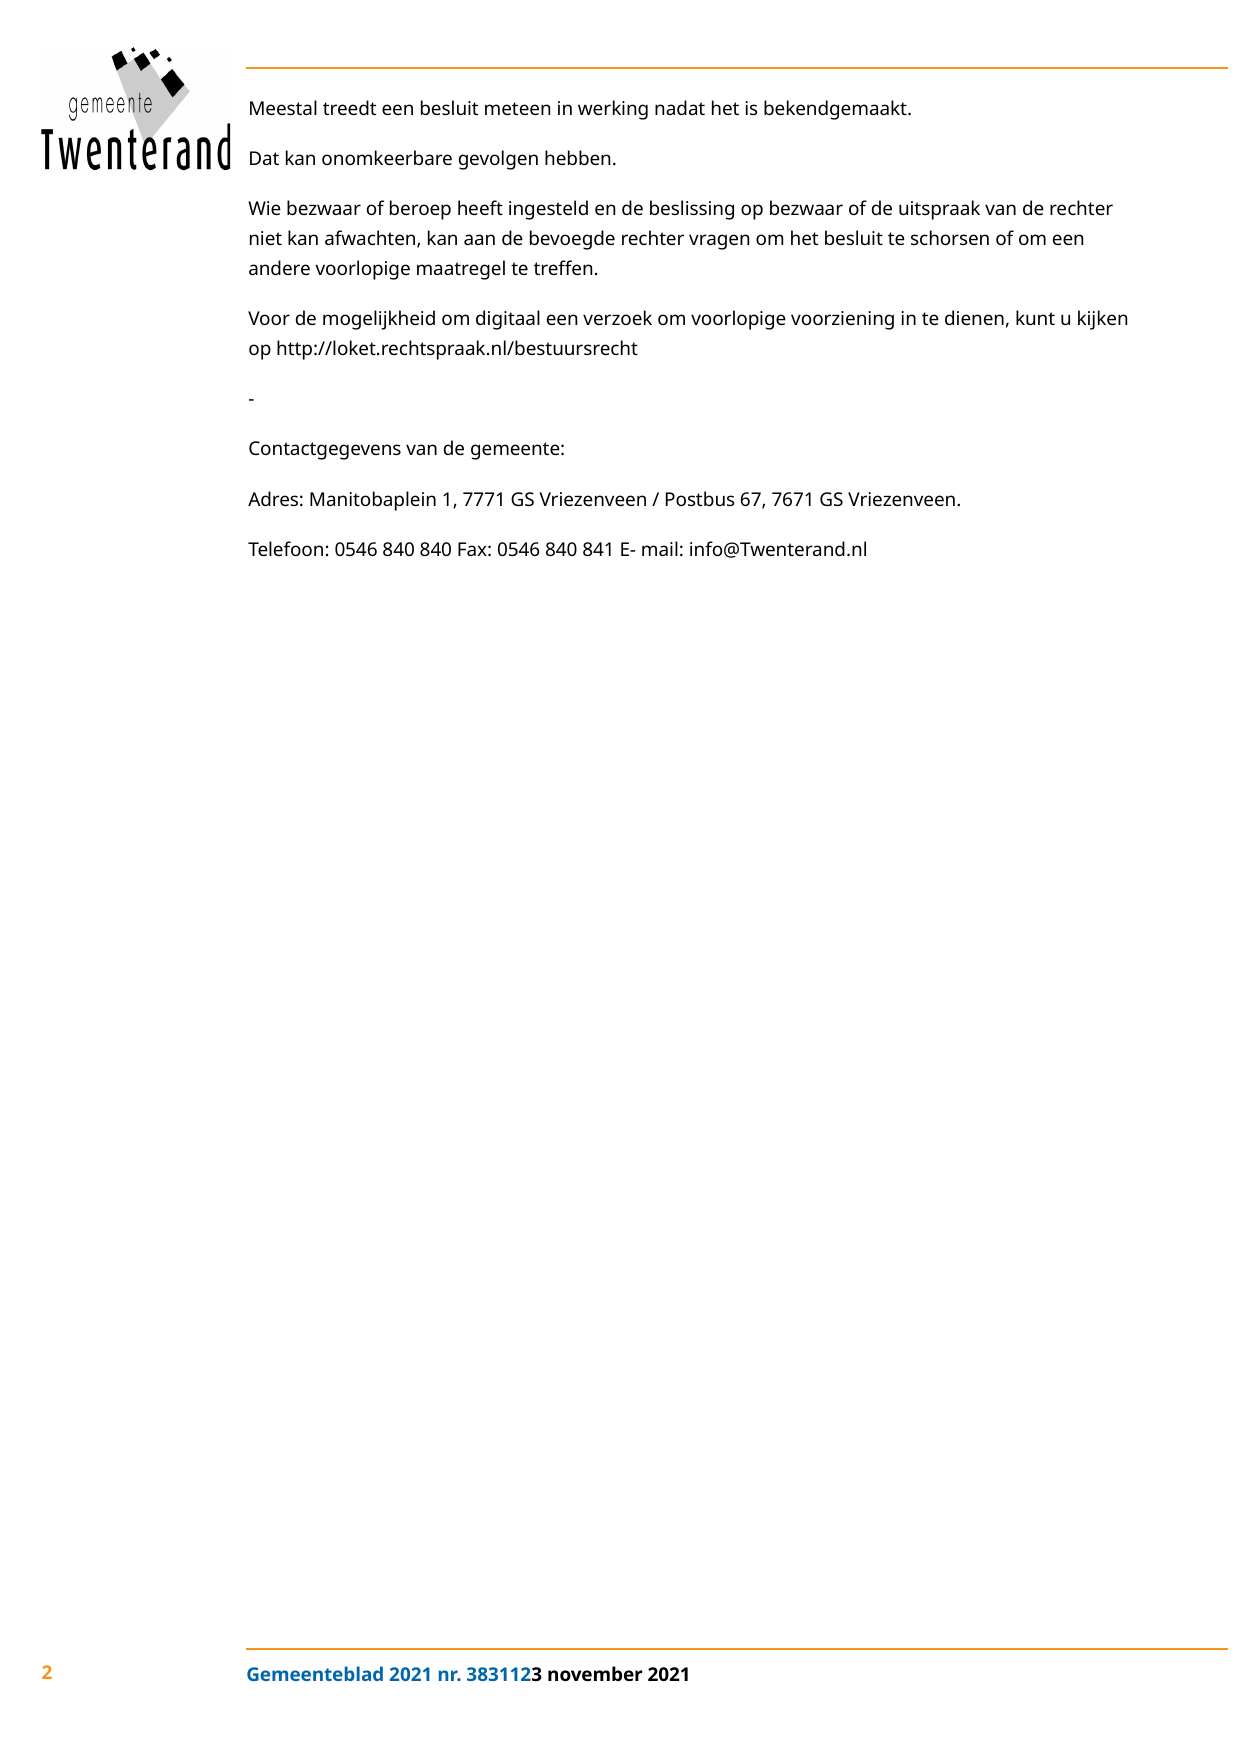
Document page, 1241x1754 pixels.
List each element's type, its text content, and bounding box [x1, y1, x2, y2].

text - [248, 385, 1152, 411]
text Voor de mogelijkheid om digitaal een verzoek om voorlopige voorziening in te dienen, kunt u kijken op http://loket.rechtspraak.nl/bestuursrecht [248, 305, 1152, 361]
picture [41, 47, 231, 172]
text Dat kan onomkeerbare gevolgen hebben. [248, 145, 1152, 171]
text Wie bezwaar of beroep heeft ingesteld en de beslissing op bezwaar of de uitspraak van de rechter niet kan afwachten, kan aan de bevoegde rechter vragen om het besluit te schorsen of om een andere voorlopige maatregel te treffen. [248, 196, 1152, 281]
text Meestal treedt een besluit meteen in werking nadat het is bekendgemaakt. [248, 95, 1152, 121]
text Adres: Manitobaplein 1, 7771 GS Vriezenveen / Postbus 67, 7671 GS Vriezenveen. [248, 486, 1152, 512]
text Telefoon: 0546 840 840 Fax: 0546 840 841 E- mail: info@Twenterand.nl [248, 536, 1152, 562]
text Contactgegevens van de gemeente: [248, 436, 1152, 461]
